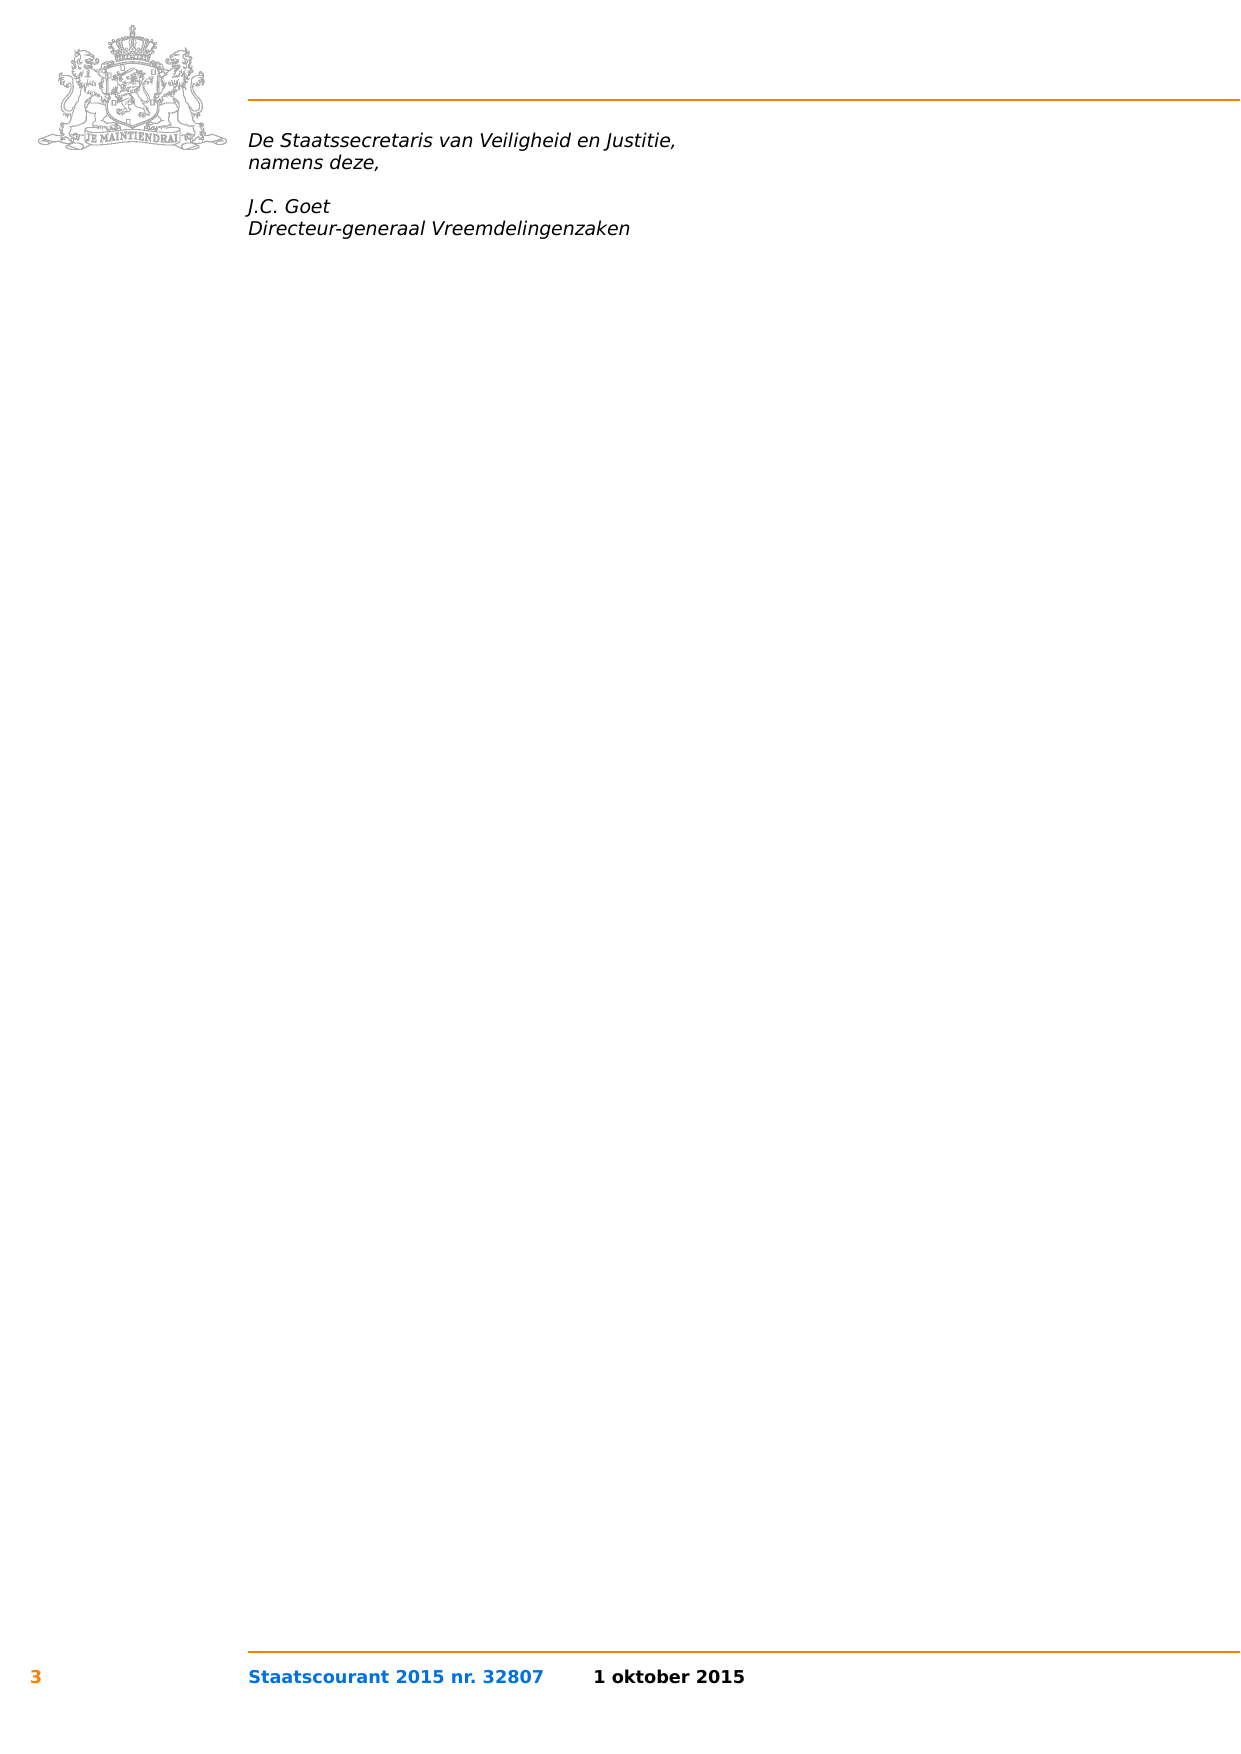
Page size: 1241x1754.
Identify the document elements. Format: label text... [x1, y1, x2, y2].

picture [38, 25, 227, 150]
text De Staatssecretaris van Veiligheid en Justitie, namens deze, J.C. Goet Directeur-generaal Vreemdelingenzaken [248, 130, 1163, 240]
